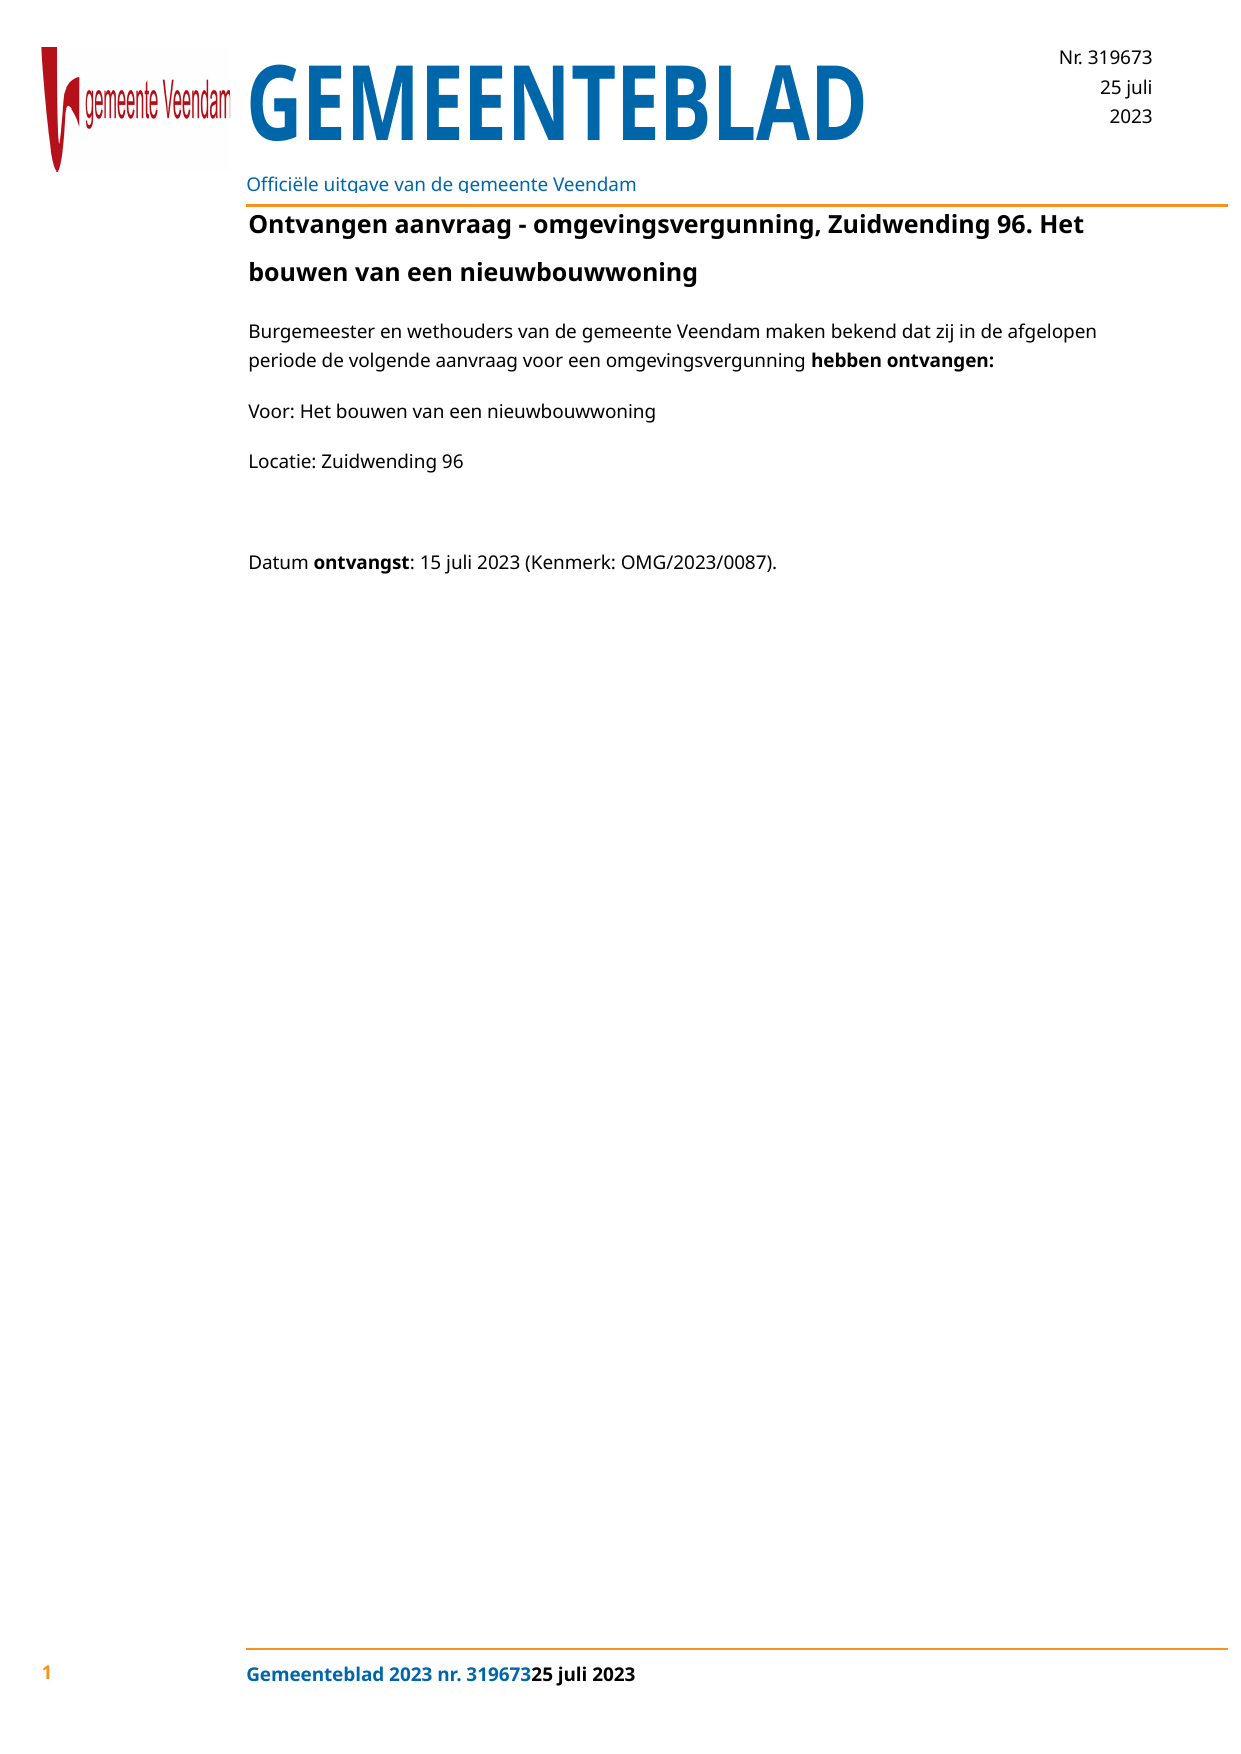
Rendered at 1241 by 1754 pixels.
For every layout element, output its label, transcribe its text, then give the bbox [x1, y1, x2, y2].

text Voor: Het bouwen van een nieuwbouwwoning [248, 398, 1152, 424]
text Ontvangen aanvraag - omgevingsvergunning, Zuidwending 96. Het bouwen van een nieuwbouwwoning [248, 207, 1152, 288]
text Datum ontvangst: 15 juli 2023 (Kenmerk: OMG/2023/0087). [248, 549, 1152, 575]
picture [41, 47, 231, 172]
text Burgemeester en wethouders van de gemeente Veendam maken bekend dat zij in de afgelopen periode de volgende aanvraag voor een omgevingsvergunning hebben ontvangen: [248, 318, 1152, 373]
text Locatie: Zuidwending 96 [248, 448, 1152, 474]
